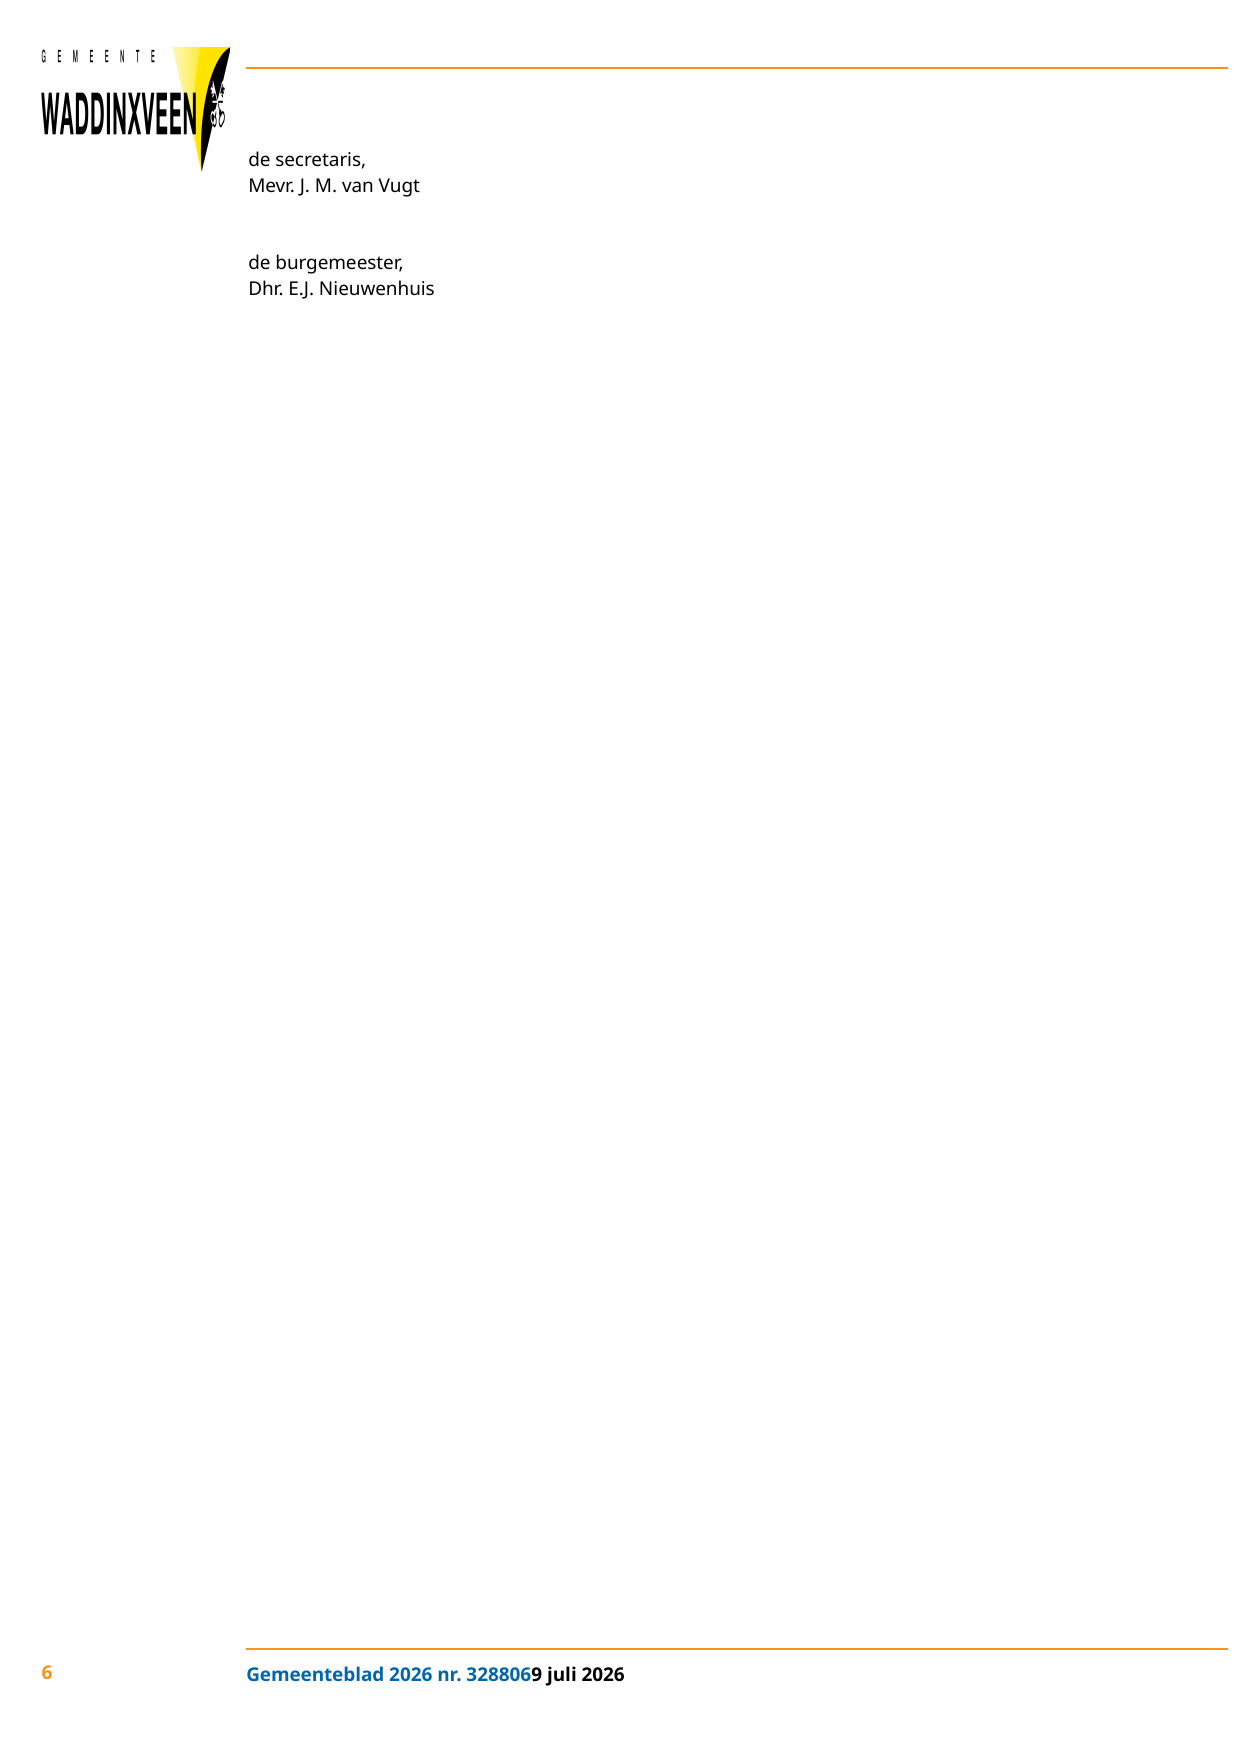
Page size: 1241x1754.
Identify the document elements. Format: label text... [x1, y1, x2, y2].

text Dhr. E.J. Nieuwenhuis [248, 275, 1152, 301]
text de secretaris, [248, 146, 1152, 172]
text de burgemeester, [248, 249, 1152, 275]
picture [41, 47, 231, 172]
text Mevr. J. M. van Vugt [248, 172, 1152, 198]
